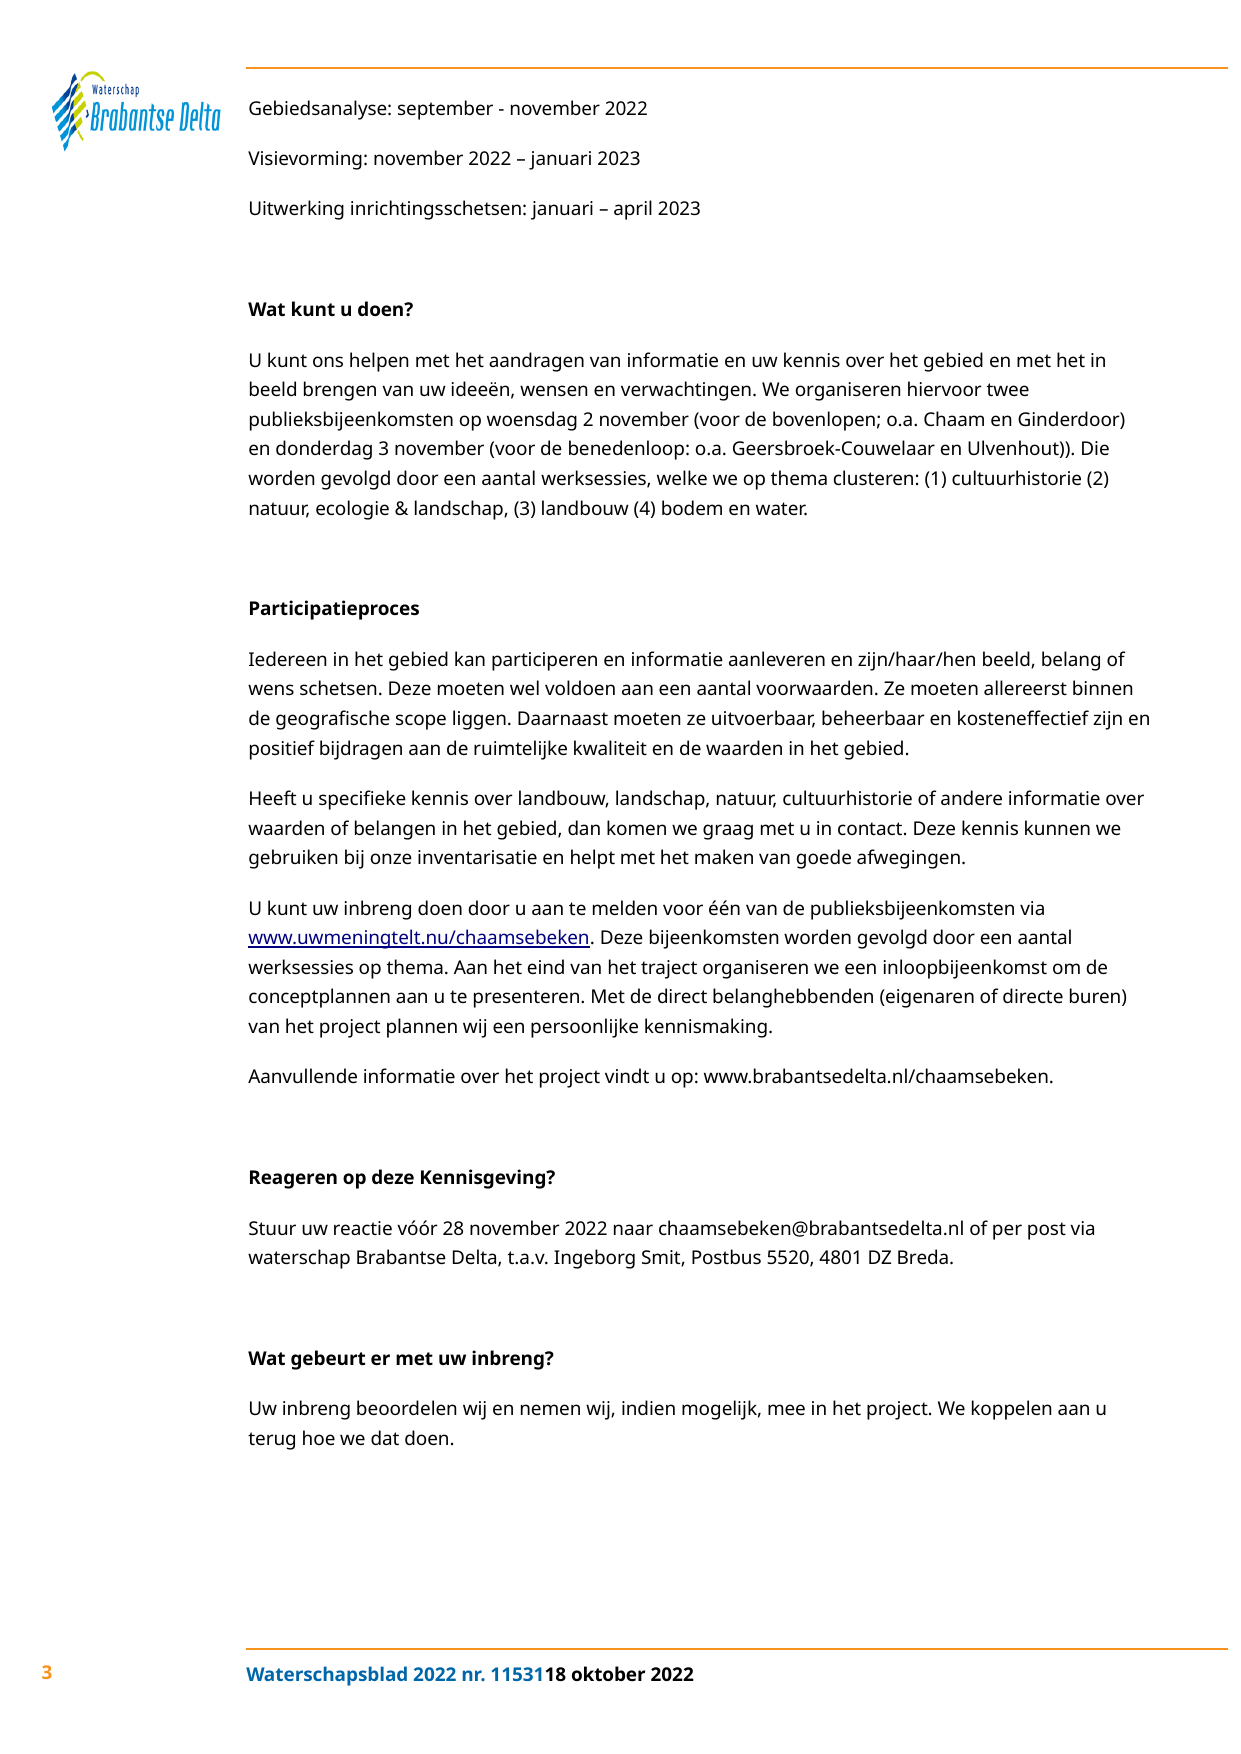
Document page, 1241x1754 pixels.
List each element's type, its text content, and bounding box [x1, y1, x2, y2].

text Participatieproces [248, 596, 1152, 621]
text Uitwerking inrichtingsschetsen: januari – april 2023 [248, 196, 1152, 221]
text Uw inbreng beoordelen wij en nemen wij, indien mogelijk, mee in het project. We koppelen aan u terug hoe we dat doen. [248, 1396, 1152, 1451]
text Wat gebeurt er met uw inbreng? [248, 1345, 1152, 1371]
text U kunt ons helpen met het aandragen van informatie en uw kennis over het gebied en met het in beeld brengen van uw ideeën, wensen en verwachtingen. We organiseren hiervoor twee publieksbijeenkomsten op woensdag 2 november (voor de bovenlopen; o.a. Chaam en Ginderdoor) en donderdag 3 november (voor de benedenloop: o.a. Geersbroek-Couwelaar en Ulvenhout)). Die worden gevolgd door een aantal werksessies, welke we op thema clusteren: (1) cultuurhistorie (2) natuur, ecologie & landschap, (3) landbouw (4) bodem en water. [248, 347, 1152, 521]
text Wat kunt u doen? [248, 296, 1152, 322]
text Heeft u specifieke kennis over landbouw, landschap, natuur, cultuurhistorie of andere informatie over waarden of belangen in het gebied, dan komen we graag met u in contact. Deze kennis kunnen we gebruiken bij onze inventarisatie en helpt met het maken van goede afwegingen. [248, 785, 1152, 870]
text U kunt uw inbreng doen door u aan te melden voor één van de publieksbijeenkomsten via www.uwmeningtelt.nu/chaamsebeken. Deze bijeenkomsten worden gevolgd door een aantal werksessies op thema. Aan het eind van het traject organiseren we een inloopbijeenkomst om de conceptplannen aan u te presenteren. Met de direct belanghebbenden (eigenaren of directe buren) van het project plannen wij een persoonlijke kennismaking. [248, 895, 1152, 1039]
text Visievorming: november 2022 – januari 2023 [248, 145, 1152, 171]
text Aanvullende informatie over het project vindt u op: www.brabantsedelta.nl/chaamsebeken. [248, 1063, 1152, 1089]
text Gebiedsanalyse: september - november 2022 [248, 95, 1152, 121]
picture [41, 47, 231, 172]
text Iedereen in het gebied kan participeren en informatie aanleveren en zijn/haar/hen beeld, belang of wens schetsen. Deze moeten wel voldoen aan een aantal voorwaarden. Ze moeten allereerst binnen de geografische scope liggen. Daarnaast moeten ze uitvoerbaar, beheerbaar en kosteneffectief zijn en positief bijdragen aan de ruimtelijke kwaliteit en de waarden in het gebied. [248, 646, 1152, 761]
text Stuur uw reactie vóór 28 november 2022 naar chaamsebeken@brabantsedelta.nl of per post via waterschap Brabantse Delta, t.a.v. Ingeborg Smit, Postbus 5520, 4801 DZ Breda. [248, 1215, 1152, 1270]
text Reageren op deze Kennisgeving? [248, 1164, 1152, 1190]
